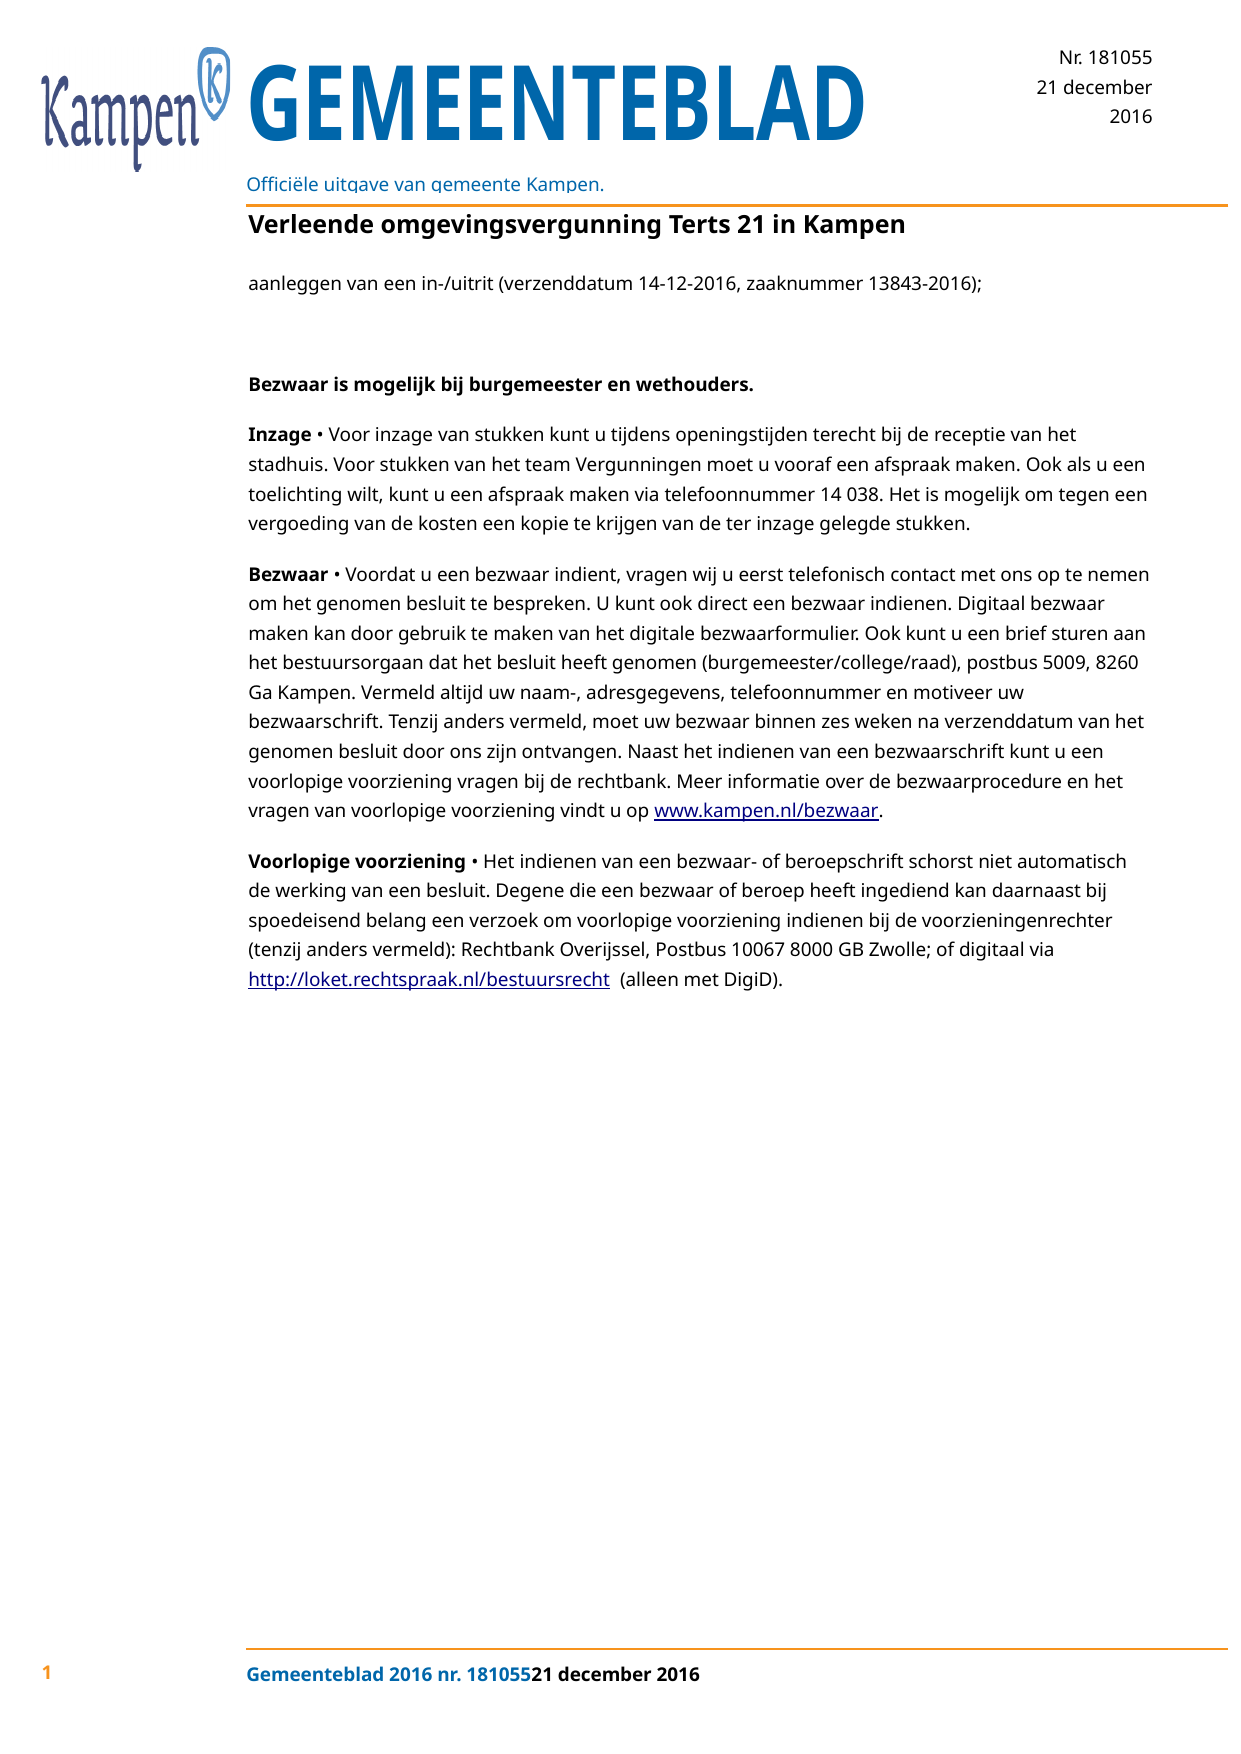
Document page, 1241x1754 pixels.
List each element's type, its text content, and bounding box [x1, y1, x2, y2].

text aanleggen van een in-/uitrit (verzenddatum 14-12-2016, zaaknummer 13843-2016); [248, 270, 1152, 296]
text Bezwaar • Voordat u een bezwaar indient, vragen wij u eerst telefonisch contact met ons op te nemen om het genomen besluit te bespreken. U kunt ook direct een bezwaar indienen. Digitaal bezwaar maken kan door gebruik te maken van het digitale bezwaarformulier. Ook kunt u een brief sturen aan het bestuursorgaan dat het besluit heeft genomen (burgemeester/college/raad), postbus 5009, 8260 Ga Kampen. Vermeld altijd uw naam-, adresgegevens, telefoonnummer en motiveer uw bezwaarschrift. Tenzij anders vermeld, moet uw bezwaar binnen zes weken na verzenddatum van het genomen besluit door ons zijn ontvangen. Naast het indienen van een bezwaarschrift kunt u een voorlopige voorziening vragen bij de rechtbank. Meer informatie over de bezwaarprocedure en het vragen van voorlopige voorziening vindt u op www.kampen.nl/bezwaar. [248, 561, 1152, 823]
text Verleende omgevingsvergunning Terts 21 in Kampen [248, 207, 1152, 241]
text Bezwaar is mogelijk bij burgemeester en wethouders. [248, 371, 1152, 397]
text Inzage • Voor inzage van stukken kunt u tijdens openingstijden terecht bij de receptie van het stadhuis. Voor stukken van het team Vergunningen moet u vooraf een afspraak maken. Ook als u een toelichting wilt, kunt u een afspraak maken via telefoonnummer 14 038. Het is mogelijk om tegen een vergoeding van de kosten een kopie te krijgen van de ter inzage gelegde stukken. [248, 422, 1152, 536]
picture [41, 47, 231, 172]
text Voorlopige voorziening • Het indienen van een bezwaar- of beroepschrift schorst niet automatisch de werking van een besluit. Degene die een bezwaar of beroep heeft ingediend kan daarnaast bij spoedeisend belang een verzoek om voorlopige voorziening indienen bij de voorzieningenrechter (tenzij anders vermeld): Rechtbank Overijssel, Postbus 10067 8000 GB Zwolle; of digitaal via http://loket.rechtspraak.nl/bestuursrecht (alleen met DigiD). [248, 848, 1152, 992]
